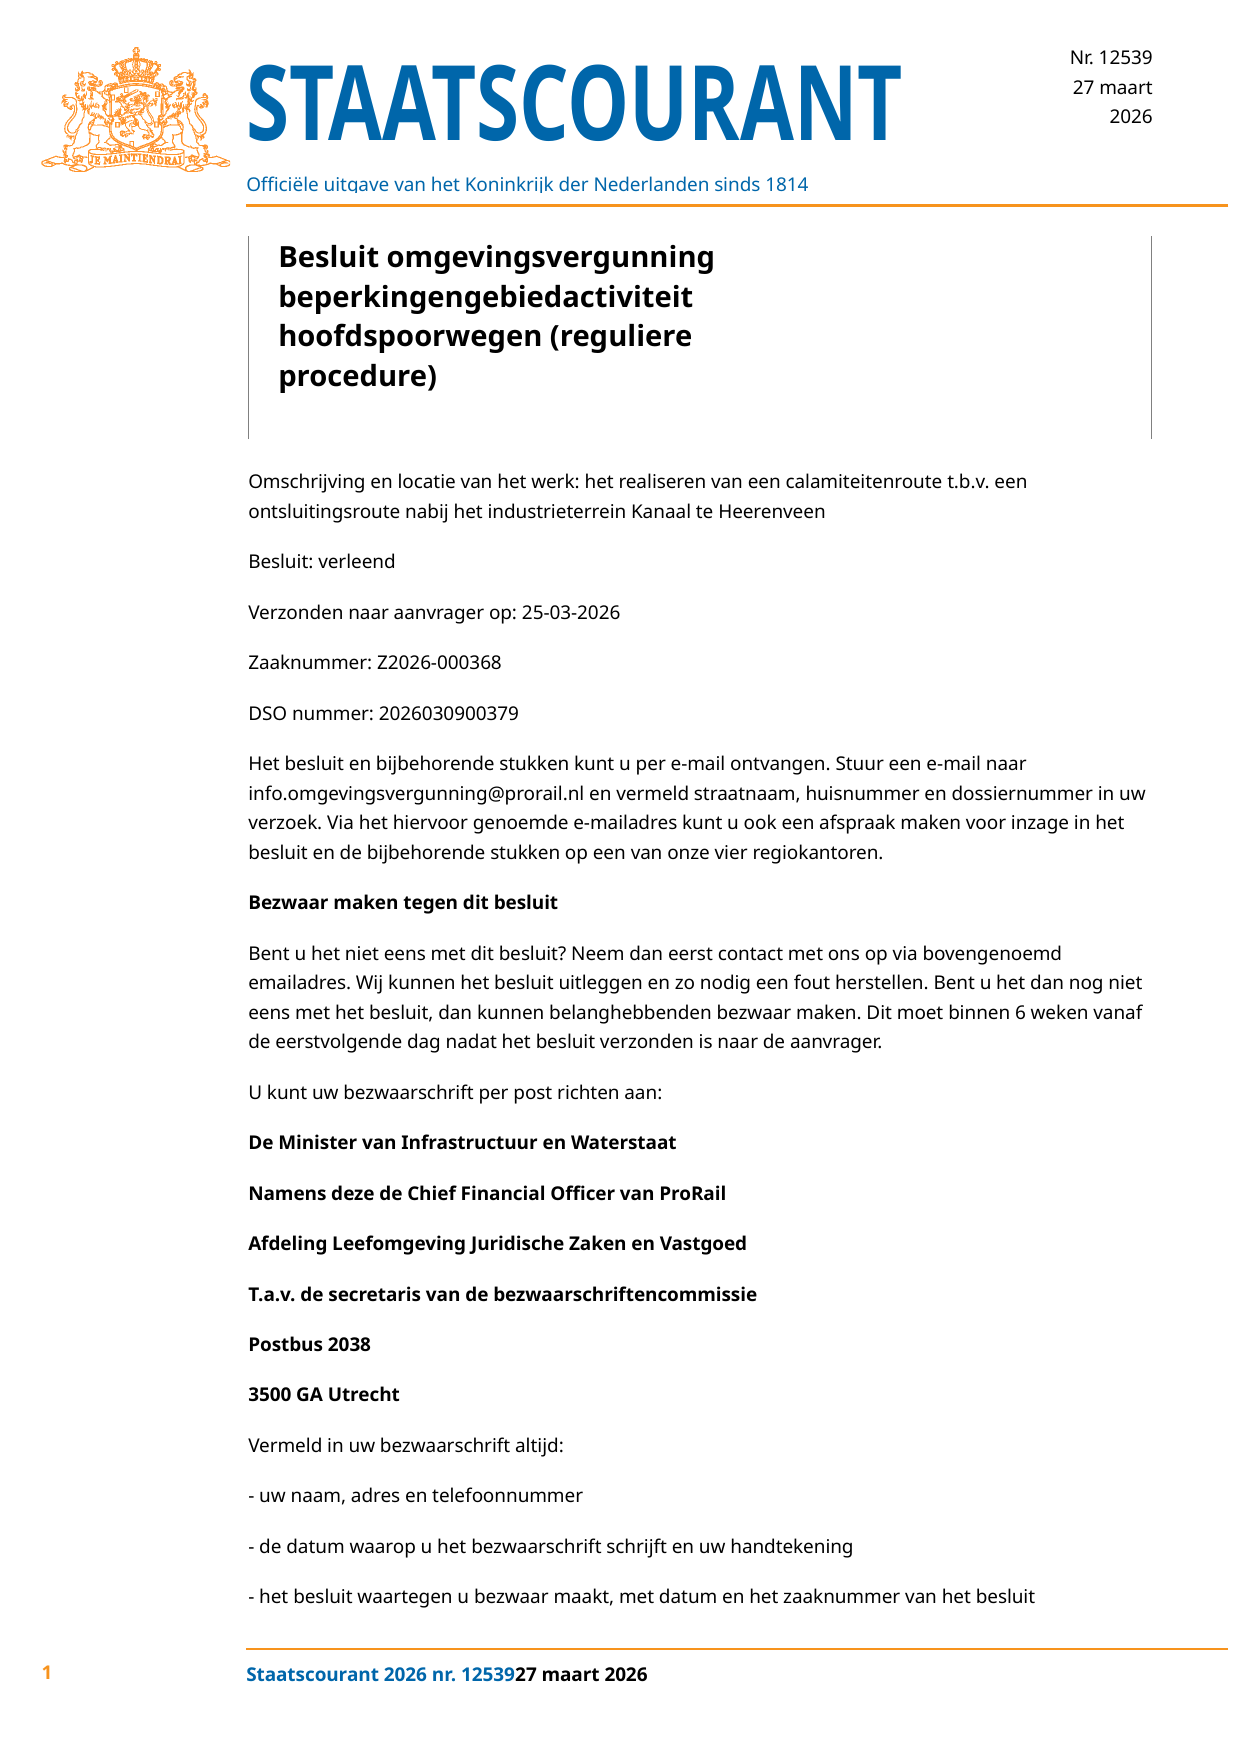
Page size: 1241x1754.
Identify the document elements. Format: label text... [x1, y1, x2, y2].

text Het besluit en bijbehorende stukken kunt u per e-mail ontvangen. Stuur een e-mail naar info.omgevingsvergunning@prorail.nl en vermeld straatnaam, huisnummer en dossiernummer in uw verzoek. Via het hiervoor genoemde e-mailadres kunt u ook een afspraak maken voor inzage in het besluit en de bijbehorende stukken op een van onze vier regiokantoren. [248, 750, 1152, 865]
text Verzonden naar aanvrager op: 25-03-2026 [248, 599, 1152, 625]
text 3500 GA Utrecht [248, 1382, 1152, 1407]
text Namens deze de Chief Financial Officer van ProRail [248, 1180, 1152, 1206]
text T.a.v. de secretaris van de bezwaarschriftencommissie [248, 1281, 1152, 1306]
text Postbus 2038 [248, 1331, 1152, 1357]
text De Minister van Infrastructuur en Waterstaat [248, 1129, 1152, 1155]
table_header [850, 236, 912, 413]
picture [912, 236, 1090, 414]
text - de datum waarop u het bezwaarschrift schrijft en uw handtekening [248, 1533, 1152, 1558]
text Afdeling Leefomgeving Juridische Zaken en Vastgoed [248, 1230, 1152, 1256]
text - het besluit waartegen u bezwaar maakt, met datum en het zaaknummer van het besluit [248, 1583, 1152, 1609]
table_header [850, 414, 1151, 439]
text Bezwaar maken tegen dit besluit [248, 889, 1152, 915]
text Besluit: verleend [248, 549, 1152, 574]
text U kunt uw bezwaarschrift per post richten aan: [248, 1079, 1152, 1105]
text Bent u het niet eens met dit besluit? Neem dan eerst contact met ons op via bovengenoemd emailadres. Wij kunnen het besluit uitleggen en zo nodig een fout herstellen. Bent u het dan nog niet eens met het besluit, dan kunnen belanghebbenden bezwaar maken. Dit moet binnen 6 weken vanaf de eerstvolgende dag nadat het besluit verzonden is naar de aanvrager. [248, 940, 1152, 1054]
text Zaaknummer: Z2026-000368 [248, 649, 1152, 675]
text Vermeld in uw bezwaarschrift altijd: [248, 1432, 1152, 1458]
picture [41, 47, 231, 172]
text - uw naam, adres en telefoonnummer [248, 1482, 1152, 1508]
text Omschrijving en locatie van het werk: het realiseren van een calamiteitenroute t.b.v. een ontsluitingsroute nabij het industrieterrein Kanaal te Heerenveen [248, 469, 1152, 524]
table_header [1090, 236, 1151, 413]
text DSO nummer: 2026030900379 [248, 700, 1152, 726]
table_header Besluit omgevingsvergunning beperkingengebiedactiviteit hoofdspoorwegen (reguliere procedure) [249, 236, 850, 439]
